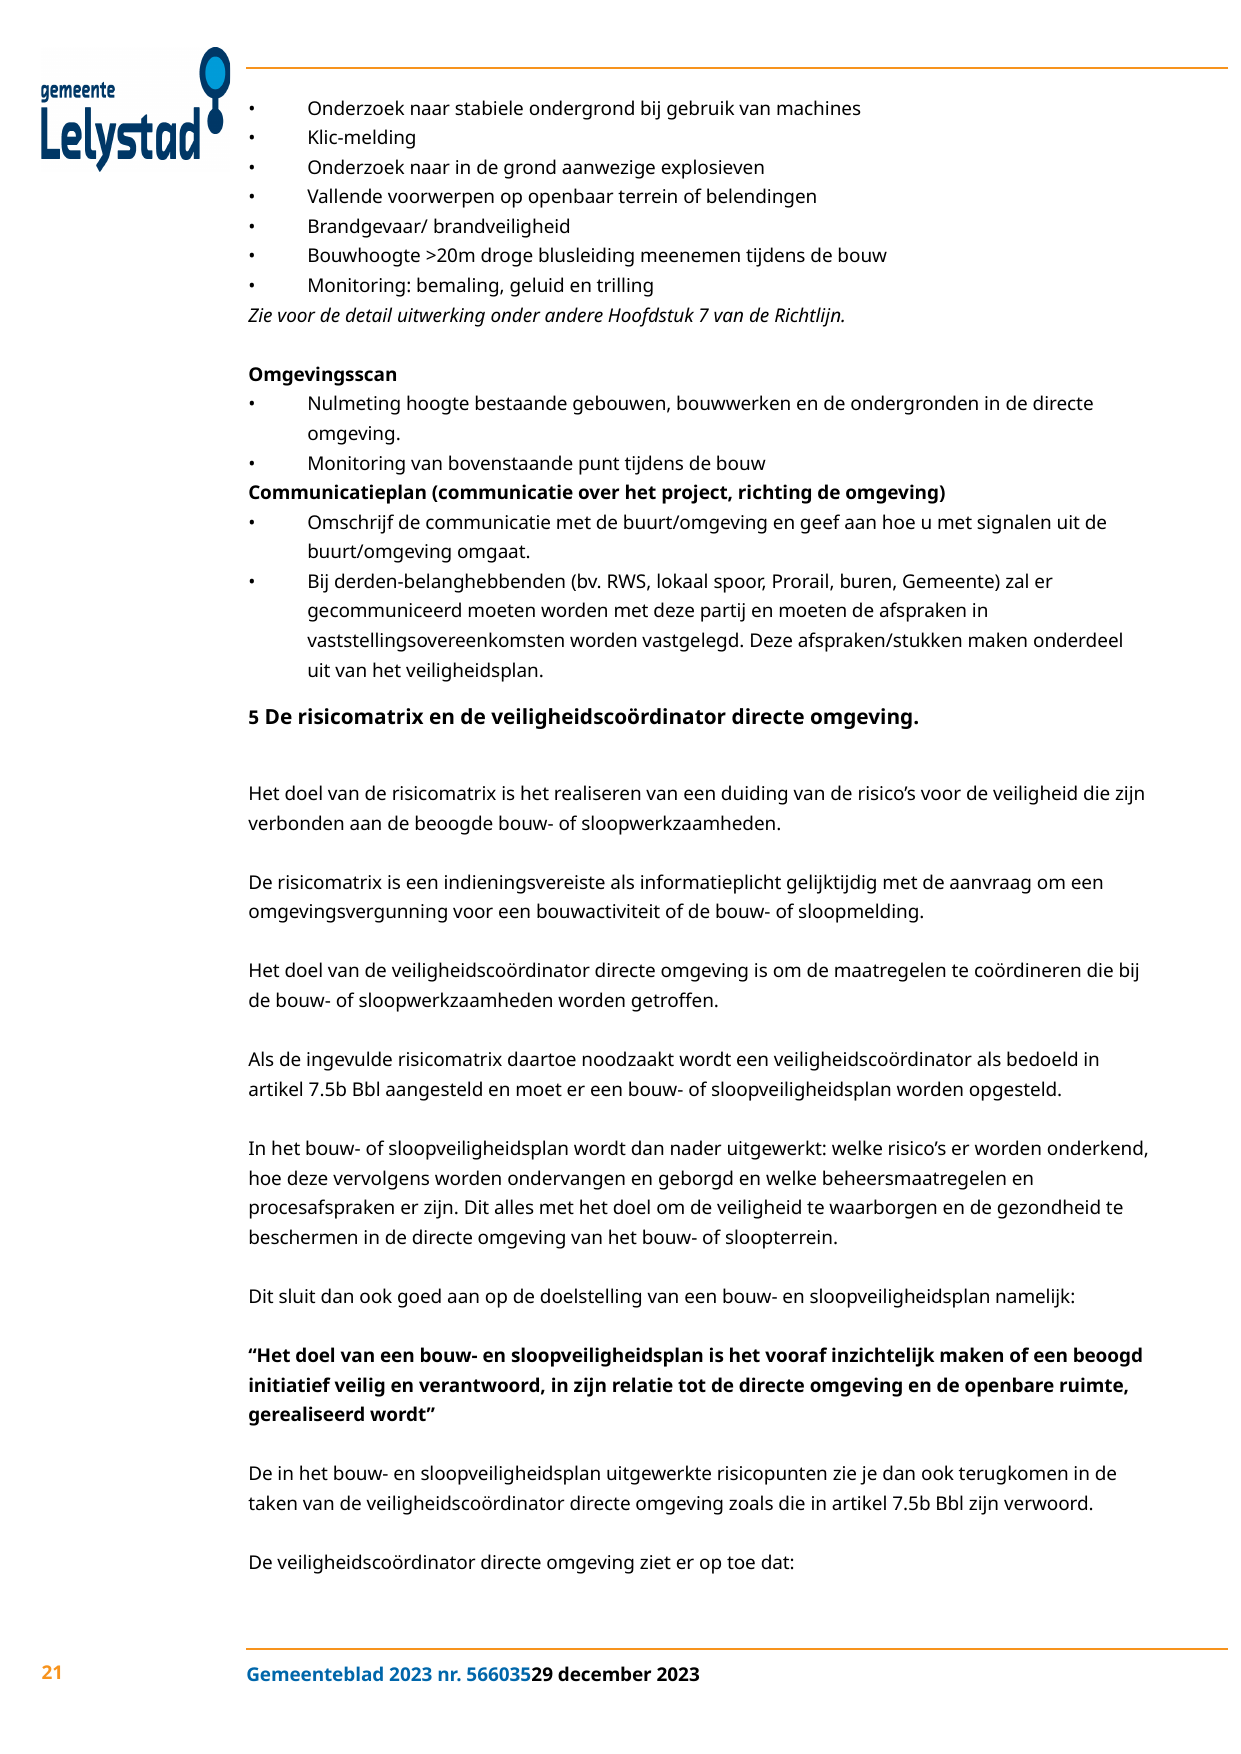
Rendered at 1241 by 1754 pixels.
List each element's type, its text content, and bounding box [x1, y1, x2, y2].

list Monitoring van bovenstaande punt tijdens de bouw [248, 450, 1152, 476]
list Klic‐melding [248, 124, 1152, 150]
text Het doel van de risicomatrix is het realiseren van een duiding van de risico’s voor de veiligheid die zijn verbonden aan de beoogde bouw- of sloopwerkzaamheden. [248, 780, 1152, 836]
list Nulmeting hoogte bestaande gebouwen, bouwwerken en de ondergronden in de directe omgeving. [248, 391, 1152, 446]
text De risicomatrix is een indieningsvereiste als informatieplicht gelijktijdig met de aanvraag om een omgevingsvergunning voor een bouwactiviteit of de bouw- of sloopmelding. [248, 869, 1152, 924]
list Omschrijf de communicatie met de buurt/omgeving en geef aan hoe u met signalen uit de buurt/omgeving omgaat. [248, 509, 1152, 564]
list Onderzoek naar in de grond aanwezige explosieven [248, 154, 1152, 180]
text In het bouw- of sloopveiligheidsplan wordt dan nader uitgewerkt: welke risico’s er worden onderkend, hoe deze vervolgens worden ondervangen en geborgd en welke beheersmaatregelen en procesafspraken er zijn. Dit alles met het doel om de veiligheid te waarborgen en de gezondheid te beschermen in de directe omgeving van het bouw- of sloopterrein. [248, 1135, 1152, 1250]
text 5 De risicomatrix en de veiligheidscoördinator directe omgeving. [248, 702, 1152, 731]
text Dit sluit dan ook goed aan op de doelstelling van een bouw- en sloopveiligheidsplan namelijk: [248, 1283, 1152, 1309]
list Bouwhoogte >20m droge blusleiding meenemen tijdens de bouw [248, 243, 1152, 268]
list Brandgevaar/ brandveiligheid [248, 213, 1152, 239]
picture [41, 47, 231, 172]
text “Het doel van een bouw- en sloopveiligheidsplan is het vooraf inzichtelijk maken of een beoogd initiatief veilig en verantwoord, in zijn relatie tot de directe omgeving en de openbare ruimte, gerealiseerd wordt” [248, 1342, 1152, 1427]
list Vallende voorwerpen op openbaar terrein of belendingen [248, 183, 1152, 209]
text De veiligheidscoördinator directe omgeving ziet er op toe dat: [248, 1549, 1152, 1575]
text Omgevingsscan [248, 361, 1152, 387]
text Communicatieplan (communicatie over het project, richting de omgeving) [248, 479, 1152, 505]
list Onderzoek naar stabiele ondergrond bij gebruik van machines [248, 95, 1152, 121]
list Bij derden‐belanghebbenden (bv. RWS, lokaal spoor, Prorail, buren, Gemeente) zal er gecommuniceerd moeten worden met deze partij en moeten de afspraken in vaststellingsovereenkomsten worden vastgelegd. Deze afspraken/stukken maken onderdeel uit van het veiligheidsplan. [248, 568, 1152, 683]
text Zie voor de detail uitwerking onder andere Hoofdstuk 7 van de Richtlijn. [248, 302, 1152, 328]
list Monitoring: bemaling, geluid en trilling [248, 272, 1152, 298]
text Het doel van de veiligheidscoördinator directe omgeving is om de maatregelen te coördineren die bij de bouw- of sloopwerkzaamheden worden getroffen. [248, 958, 1152, 1013]
text Als de ingevulde risicomatrix daartoe noodzaakt wordt een veiligheidscoördinator als bedoeld in artikel 7.5b Bbl aangesteld en moet er een bouw- of sloopveiligheidsplan worden opgesteld. [248, 1046, 1152, 1102]
text De in het bouw- en sloopveiligheidsplan uitgewerkte risicopunten zie je dan ook terugkomen in de taken van de veiligheidscoördinator directe omgeving zoals die in artikel 7.5b Bbl zijn verwoord. [248, 1461, 1152, 1516]
